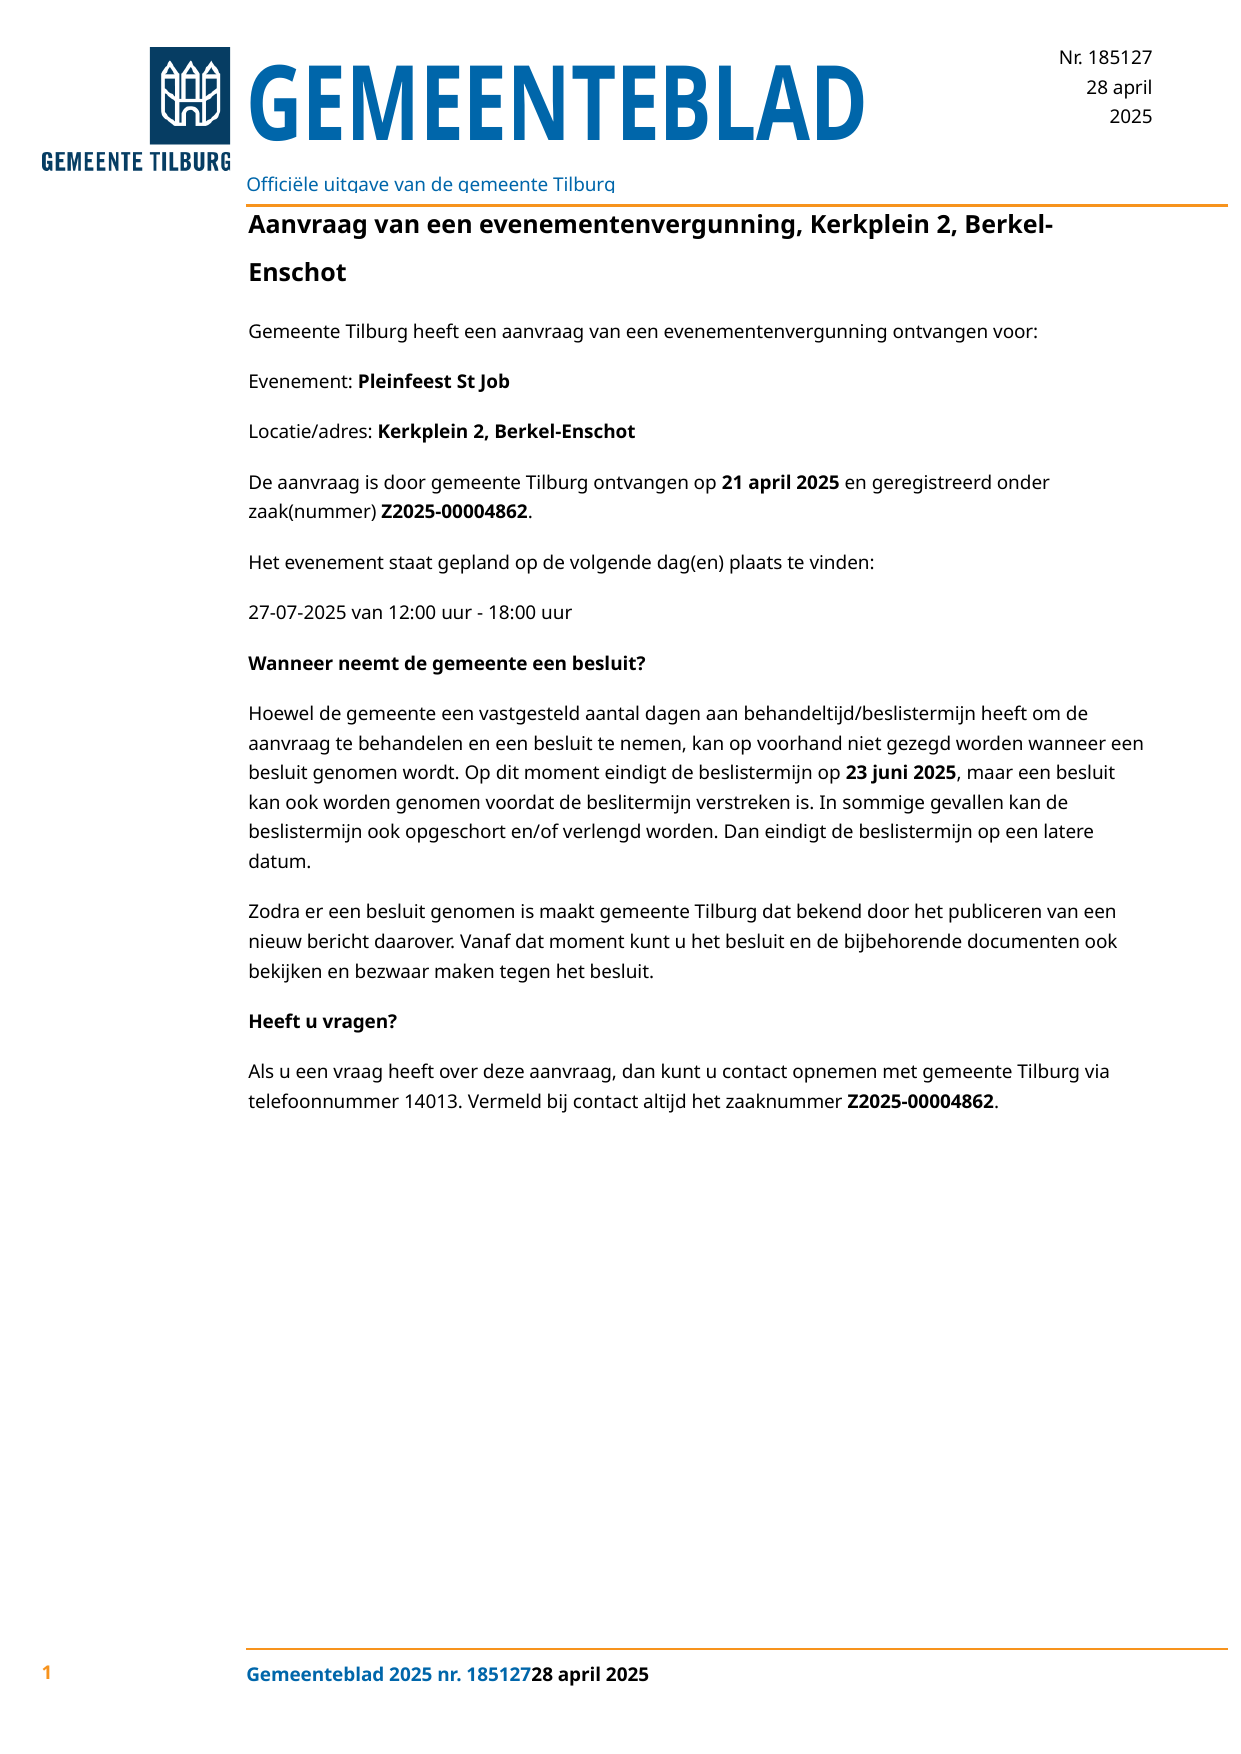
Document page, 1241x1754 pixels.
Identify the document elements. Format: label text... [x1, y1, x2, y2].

text Hoewel de gemeente een vastgesteld aantal dagen aan behandeltijd/beslistermijn heeft om de aanvraag te behandelen en een besluit te nemen, kan op voorhand niet gezegd worden wanneer een besluit genomen wordt. Op dit moment eindigt de beslistermijn op 23 juni 2025, maar een besluit kan ook worden genomen voordat de beslitermijn verstreken is. In sommige gevallen kan de beslistermijn ook opgeschort en/of verlengd worden. Dan eindigt de beslistermijn op een latere datum. [248, 700, 1152, 874]
text Als u een vraag heeft over deze aanvraag, dan kunt u contact opnemen met gemeente Tilburg via telefoonnummer 14013. Vermeld bij contact altijd het zaaknummer Z2025-00004862. [248, 1059, 1152, 1114]
text De aanvraag is door gemeente Tilburg ontvangen op 21 april 2025 en geregistreerd onder zaak(nummer) Z2025-00004862. [248, 469, 1152, 524]
text Gemeente Tilburg heeft een aanvraag van een evenementenvergunning ontvangen voor: [248, 318, 1152, 344]
text Aanvraag van een evenementenvergunning, Kerkplein 2, Berkel-Enschot [248, 207, 1152, 288]
text Heeft u vragen? [248, 1008, 1152, 1034]
text 27-07-2025 van 12:00 uur - 18:00 uur [248, 599, 1152, 625]
picture [41, 47, 231, 172]
text Locatie/adres: Kerkplein 2, Berkel-Enschot [248, 419, 1152, 444]
text Wanneer neemt de gemeente een besluit? [248, 650, 1152, 676]
text Evenement: Pleinfeest St Job [248, 368, 1152, 394]
text Zodra er een besluit genomen is maakt gemeente Tilburg dat bekend door het publiceren van een nieuw bericht daarover. Vanaf dat moment kunt u het besluit en de bijbehorende documenten ook bekijken en bezwaar maken tegen het besluit. [248, 899, 1152, 984]
text Het evenement staat gepland op de volgende dag(en) plaats te vinden: [248, 549, 1152, 575]
